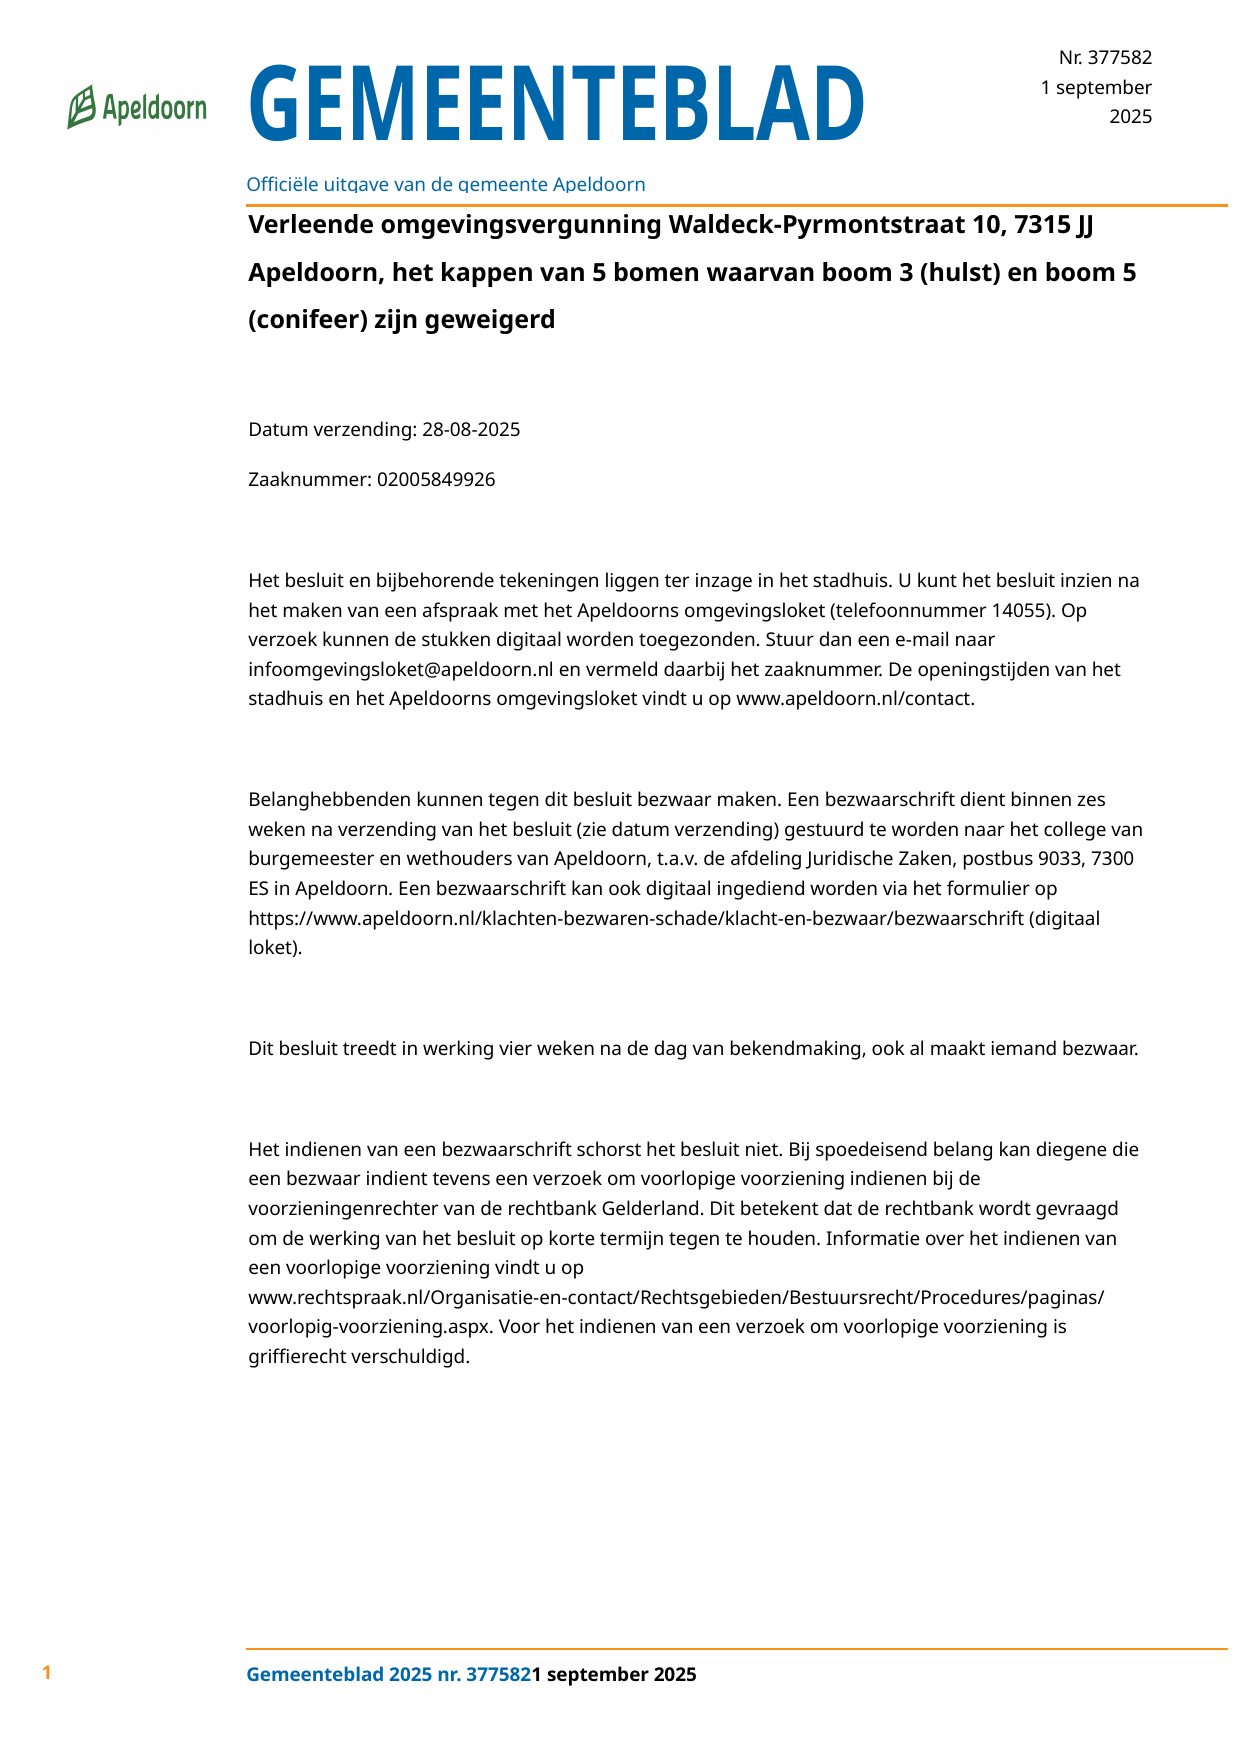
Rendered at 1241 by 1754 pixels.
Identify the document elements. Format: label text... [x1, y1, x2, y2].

text Datum verzending: 28-08-2025 [248, 416, 1152, 442]
text Het indienen van een bezwaarschrift schorst het besluit niet. Bij spoedeisend belang kan diegene die een bezwaar indient tevens een verzoek om voorlopige voorziening indienen bij de voorzieningenrechter van de rechtbank Gelderland. Dit betekent dat de rechtbank wordt gevraagd om de werking van het besluit op korte termijn tegen te houden. Informatie over het indienen van een voorlopige voorziening vindt u op www.rechtspraak.nl/Organisatie-en-contact/Rechtsgebieden/Bestuursrecht/Procedures/paginas/voorlopig-voorziening.aspx. Voor het indienen van een verzoek om voorlopige voorziening is griffierecht verschuldigd. [248, 1136, 1152, 1369]
text Belanghebbenden kunnen tegen dit besluit bezwaar maken. Een bezwaarschrift dient binnen zes weken na verzending van het besluit (zie datum verzending) gestuurd te worden naar het college van burgemeester en wethouders van Apeldoorn, t.a.v. de afdeling Juridische Zaken, postbus 9033, 7300 ES in Apeldoorn. Een bezwaarschrift kan ook digitaal ingediend worden via het formulier op https://www.apeldoorn.nl/klachten-bezwaren-schade/klacht-en-bezwaar/bezwaarschrift (digitaal loket). [248, 786, 1152, 960]
text Zaaknummer: 02005849926 [248, 466, 1152, 492]
text Dit besluit treedt in werking vier weken na de dag van bekendmaking, ook al maakt iemand bezwaar. [248, 1035, 1152, 1061]
text Verleende omgevingsvergunning Waldeck-Pyrmontstraat 10, 7315 JJ Apeldoorn, het kappen van 5 bomen waarvan boom 3 (hulst) en boom 5 (conifeer) zijn geweigerd [248, 207, 1152, 336]
picture [41, 47, 231, 172]
text Het besluit en bijbehorende tekeningen liggen ter inzage in het stadhuis. U kunt het besluit inzien na het maken van een afspraak met het Apeldoorns omgevingsloket (telefoonnummer 14055). Op verzoek kunnen de stukken digitaal worden toegezonden. Stuur dan een e-mail naar infoomgevingsloket@apeldoorn.nl en vermeld daarbij het zaaknummer. De openingstijden van het stadhuis en het Apeldoorns omgevingsloket vindt u op www.apeldoorn.nl/contact. [248, 567, 1152, 711]
